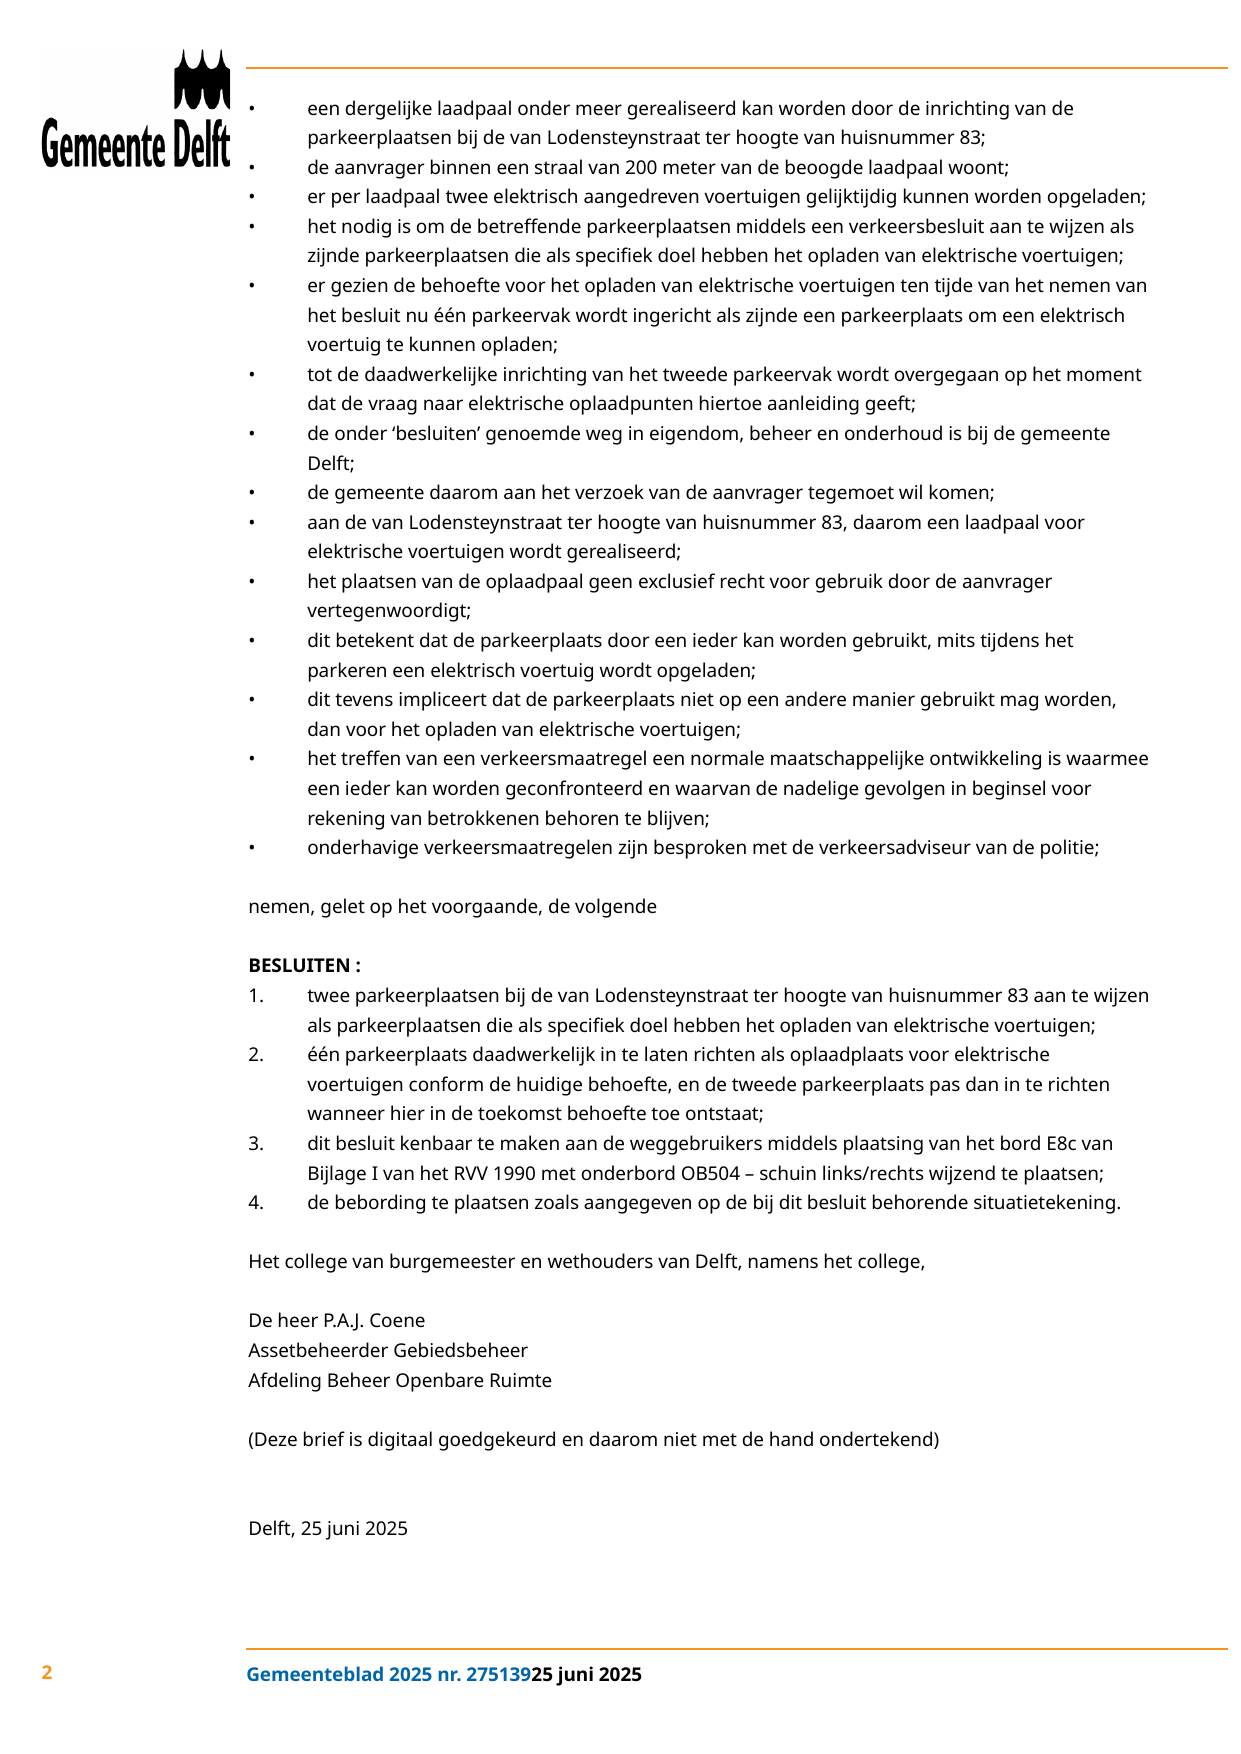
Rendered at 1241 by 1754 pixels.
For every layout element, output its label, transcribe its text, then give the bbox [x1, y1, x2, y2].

list één parkeerplaats daadwerkelijk in te laten richten als oplaadplaats voor elektrische voertuigen conform de huidige behoefte, en de tweede parkeerplaats pas dan in te richten wanneer hier in de toekomst behoefte toe ontstaat; [248, 1041, 1152, 1126]
picture [41, 47, 231, 172]
list er per laadpaal twee elektrisch aangedreven voertuigen gelijktijdig kunnen worden opgeladen; [248, 183, 1152, 209]
list tot de daadwerkelijke inrichting van het tweede parkeervak wordt overgegaan op het moment dat de vraag naar elektrische oplaadpunten hiertoe aanleiding geeft; [248, 361, 1152, 416]
list de onder ‘besluiten’ genoemde weg in eigendom, beheer en onderhoud is bij de gemeente Delft; [248, 420, 1152, 476]
list het nodig is om de betreffende parkeerplaatsen middels een verkeersbesluit aan te wijzen als zijnde parkeerplaatsen die als specifiek doel hebben het opladen van elektrische voertuigen; [248, 213, 1152, 268]
list onderhavige verkeersmaatregelen zijn besproken met de verkeersadviseur van de politie; [248, 834, 1152, 860]
list dit betekent dat de parkeerplaats door een ieder kan worden gebruikt, mits tijdens het parkeren een elektrisch voertuig wordt opgeladen; [248, 627, 1152, 683]
list het treffen van een verkeersmaatregel een normale maatschappelijke ontwikkeling is waarmee een ieder kan worden geconfronteerd en waarvan de nadelige gevolgen in beginsel voor rekening van betrokkenen behoren te blijven; [248, 746, 1152, 831]
list dit besluit kenbaar te maken aan de weggebruikers middels plaatsing van het bord E8c van Bijlage I van het RVV 1990 met onderbord OB504 – schuin links/rechts wijzend te plaatsen; [248, 1130, 1152, 1186]
text Delft, 25 juni 2025 [248, 1515, 1152, 1541]
text Het college van burgemeester en wethouders van Delft, namens het college, [248, 1248, 1152, 1274]
list een dergelijke laadpaal onder meer gerealiseerd kan worden door de inrichting van de parkeerplaatsen bij de van Lodensteynstraat ter hoogte van huisnummer 83; [248, 95, 1152, 150]
text Afdeling Beheer Openbare Ruimte [248, 1367, 1152, 1393]
text BESLUITEN : [248, 953, 1152, 978]
text Assetbeheerder Gebiedsbeheer [248, 1337, 1152, 1363]
list de gemeente daarom aan het verzoek van de aanvrager tegemoet wil komen; [248, 479, 1152, 505]
list aan de van Lodensteynstraat ter hoogte van huisnummer 83, daarom een laadpaal voor elektrische voertuigen wordt gerealiseerd; [248, 509, 1152, 564]
list het plaatsen van de oplaadpaal geen exclusief recht voor gebruik door de aanvrager vertegenwoordigt; [248, 568, 1152, 623]
text nemen, gelet op het voorgaande, de volgende [248, 893, 1152, 919]
list er gezien de behoefte voor het opladen van elektrische voertuigen ten tijde van het nemen van het besluit nu één parkeervak wordt ingericht als zijnde een parkeerplaats om een elektrisch voertuig te kunnen opladen; [248, 272, 1152, 357]
list de aanvrager binnen een straal van 200 meter van de beoogde laadpaal woont; [248, 154, 1152, 180]
text (Deze brief is digitaal goedgekeurd en daarom niet met de hand ondertekend) [248, 1426, 1152, 1452]
list dit tevens impliceert dat de parkeerplaats niet op een andere manier gebruikt mag worden, dan voor het opladen van elektrische voertuigen; [248, 686, 1152, 742]
list de bebording te plaatsen zoals aangegeven op de bij dit besluit behorende situatietekening. [248, 1189, 1152, 1215]
text De heer P.A.J. Coene [248, 1308, 1152, 1333]
list twee parkeerplaatsen bij de van Lodensteynstraat ter hoogte van huisnummer 83 aan te wijzen als parkeerplaatsen die als specifiek doel hebben het opladen van elektrische voertuigen; [248, 982, 1152, 1038]
